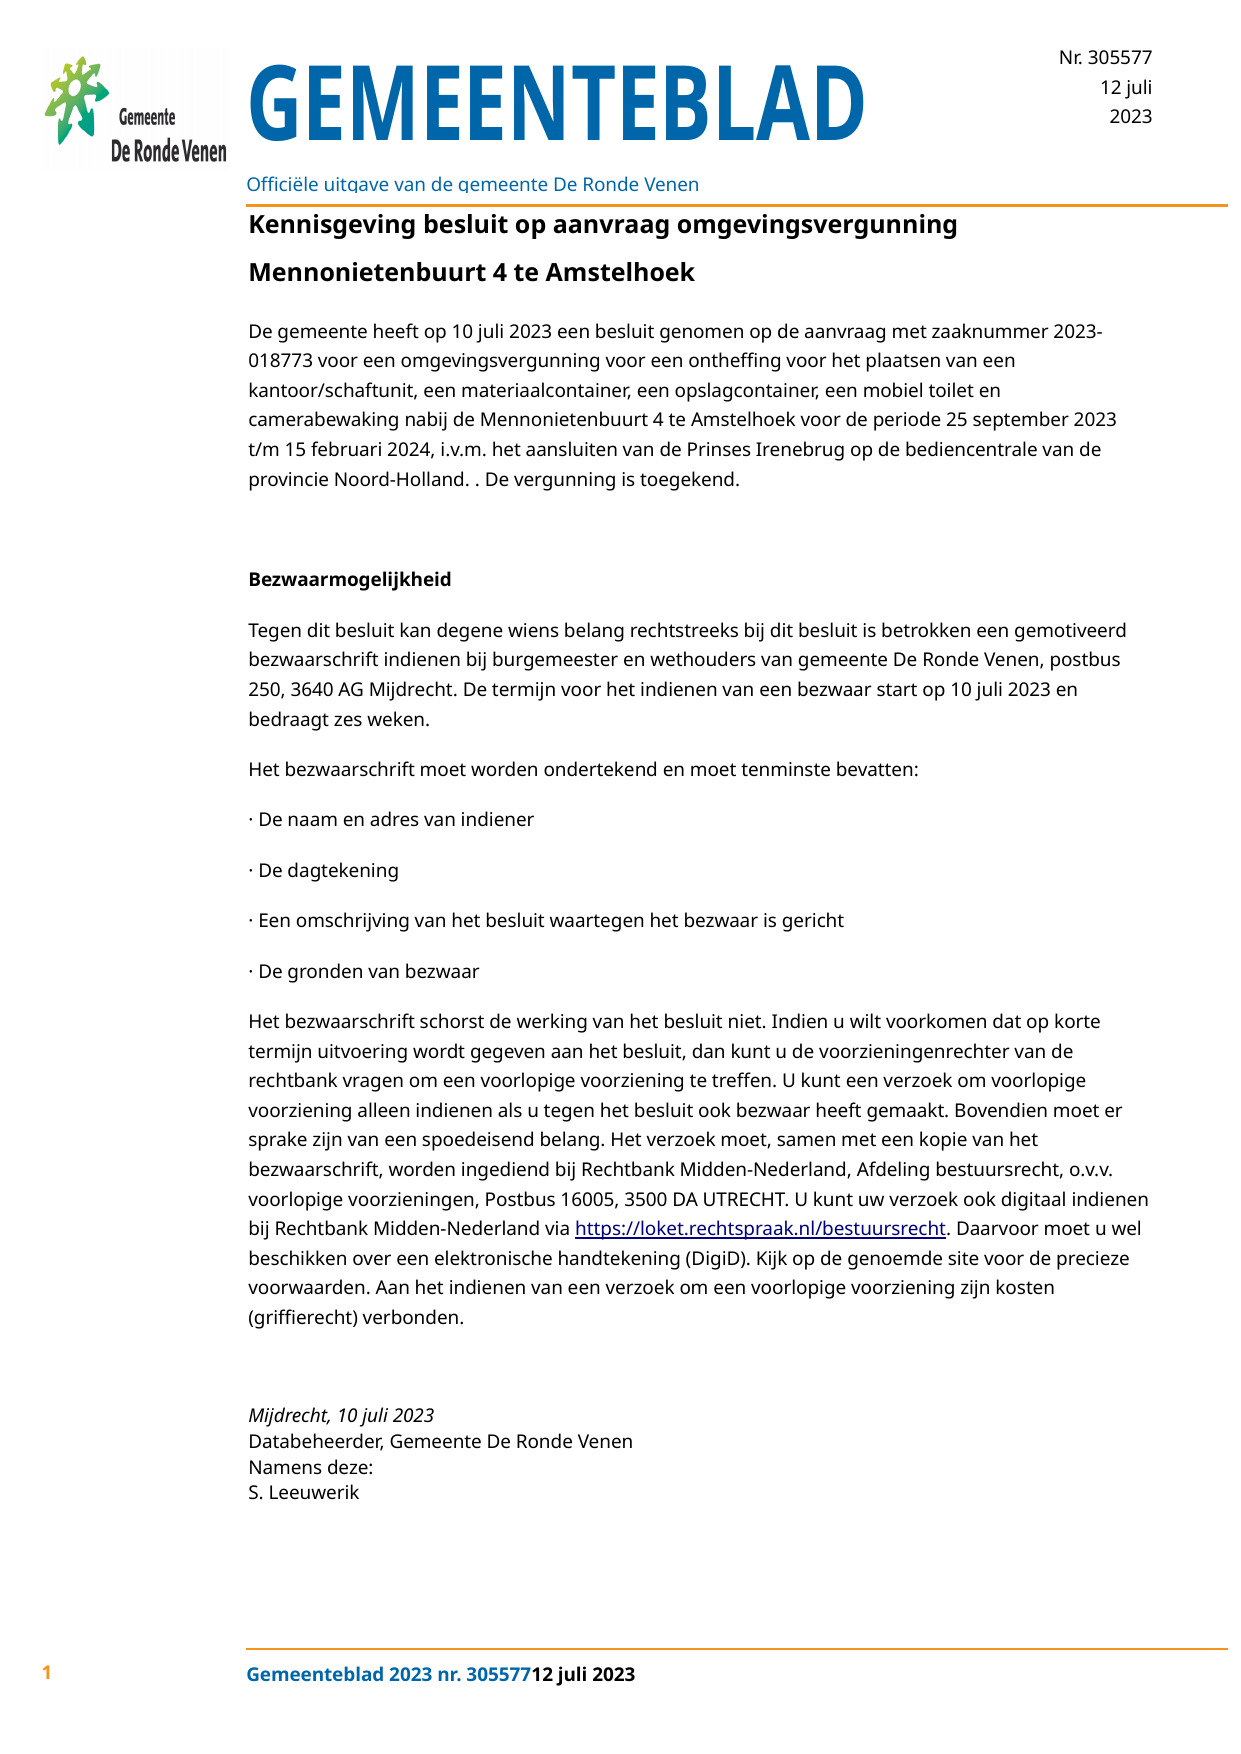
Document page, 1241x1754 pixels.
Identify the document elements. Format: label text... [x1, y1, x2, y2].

picture [41, 47, 231, 172]
text Namens deze: [248, 1454, 1152, 1479]
text Tegen dit besluit kan degene wiens belang rechtstreeks bij dit besluit is betrokken een gemotiveerd bezwaarschrift indienen bij burgemeester en wethouders van gemeente De Ronde Venen, postbus 250, 3640 AG Mijdrecht. De termijn voor het indienen van een bezwaar start op 10 juli 2023 en bedraagt zes weken. [248, 617, 1152, 732]
text Kennisgeving besluit op aanvraag omgevingsvergunning Mennonietenbuurt 4 te Amstelhoek [248, 207, 1152, 288]
text · Een omschrijving van het besluit waartegen het bezwaar is gericht [248, 907, 1152, 933]
text Het bezwaarschrift schorst de werking van het besluit niet. Indien u wilt voorkomen dat op korte termijn uitvoering wordt gegeven aan het besluit, dan kunt u de voorzieningenrechter van de rechtbank vragen om een voorlopige voorziening te treffen. U kunt een verzoek om voorlopige voorziening alleen indienen als u tegen het besluit ook bezwaar heeft gemaakt. Bovendien moet er sprake zijn van een spoedeisend belang. Het verzoek moet, samen met een kopie van het bezwaarschrift, worden ingediend bij Rechtbank Midden-Nederland, Afdeling bestuursrecht, o.v.v. voorlopige voorzieningen, Postbus 16005, 3500 DA UTRECHT. U kunt uw verzoek ook digitaal indienen bij Rechtbank Midden-Nederland via https://loket.rechtspraak.nl/bestuursrecht. Daarvoor moet u wel beschikken over een elektronische handtekening (DigiD). Kijk op de genoemde site voor de precieze voorwaarden. Aan het indienen van een verzoek om een voorlopige voorziening zijn kosten (griffierecht) verbonden. [248, 1008, 1152, 1330]
text · De dagtekening [248, 857, 1152, 883]
text S. Leeuwerik [248, 1479, 1152, 1505]
text · De gronden van bezwaar [248, 958, 1152, 984]
text · De naam en adres van indiener [248, 807, 1152, 832]
text Bezwaarmogelijkheid [248, 567, 1152, 592]
text Het bezwaarschrift moet worden ondertekend en moet tenminste bevatten: [248, 756, 1152, 782]
text Databeheerder, Gemeente De Ronde Venen [248, 1428, 1152, 1454]
text De gemeente heeft op 10 juli 2023 een besluit genomen op de aanvraag met zaaknummer 2023-018773 voor een omgevingsvergunning voor een ontheffing voor het plaatsen van een kantoor/schaftunit, een materiaalcontainer, een opslagcontainer, een mobiel toilet en camerabewaking nabij de Mennonietenbuurt 4 te Amstelhoek voor de periode 25 september 2023 t/m 15 februari 2024, i.v.m. het aansluiten van de Prinses Irenebrug op de bediencentrale van de provincie Noord-Holland. . De vergunning is toegekend. [248, 318, 1152, 492]
text Mijdrecht, 10 juli 2023 [248, 1402, 1152, 1428]
